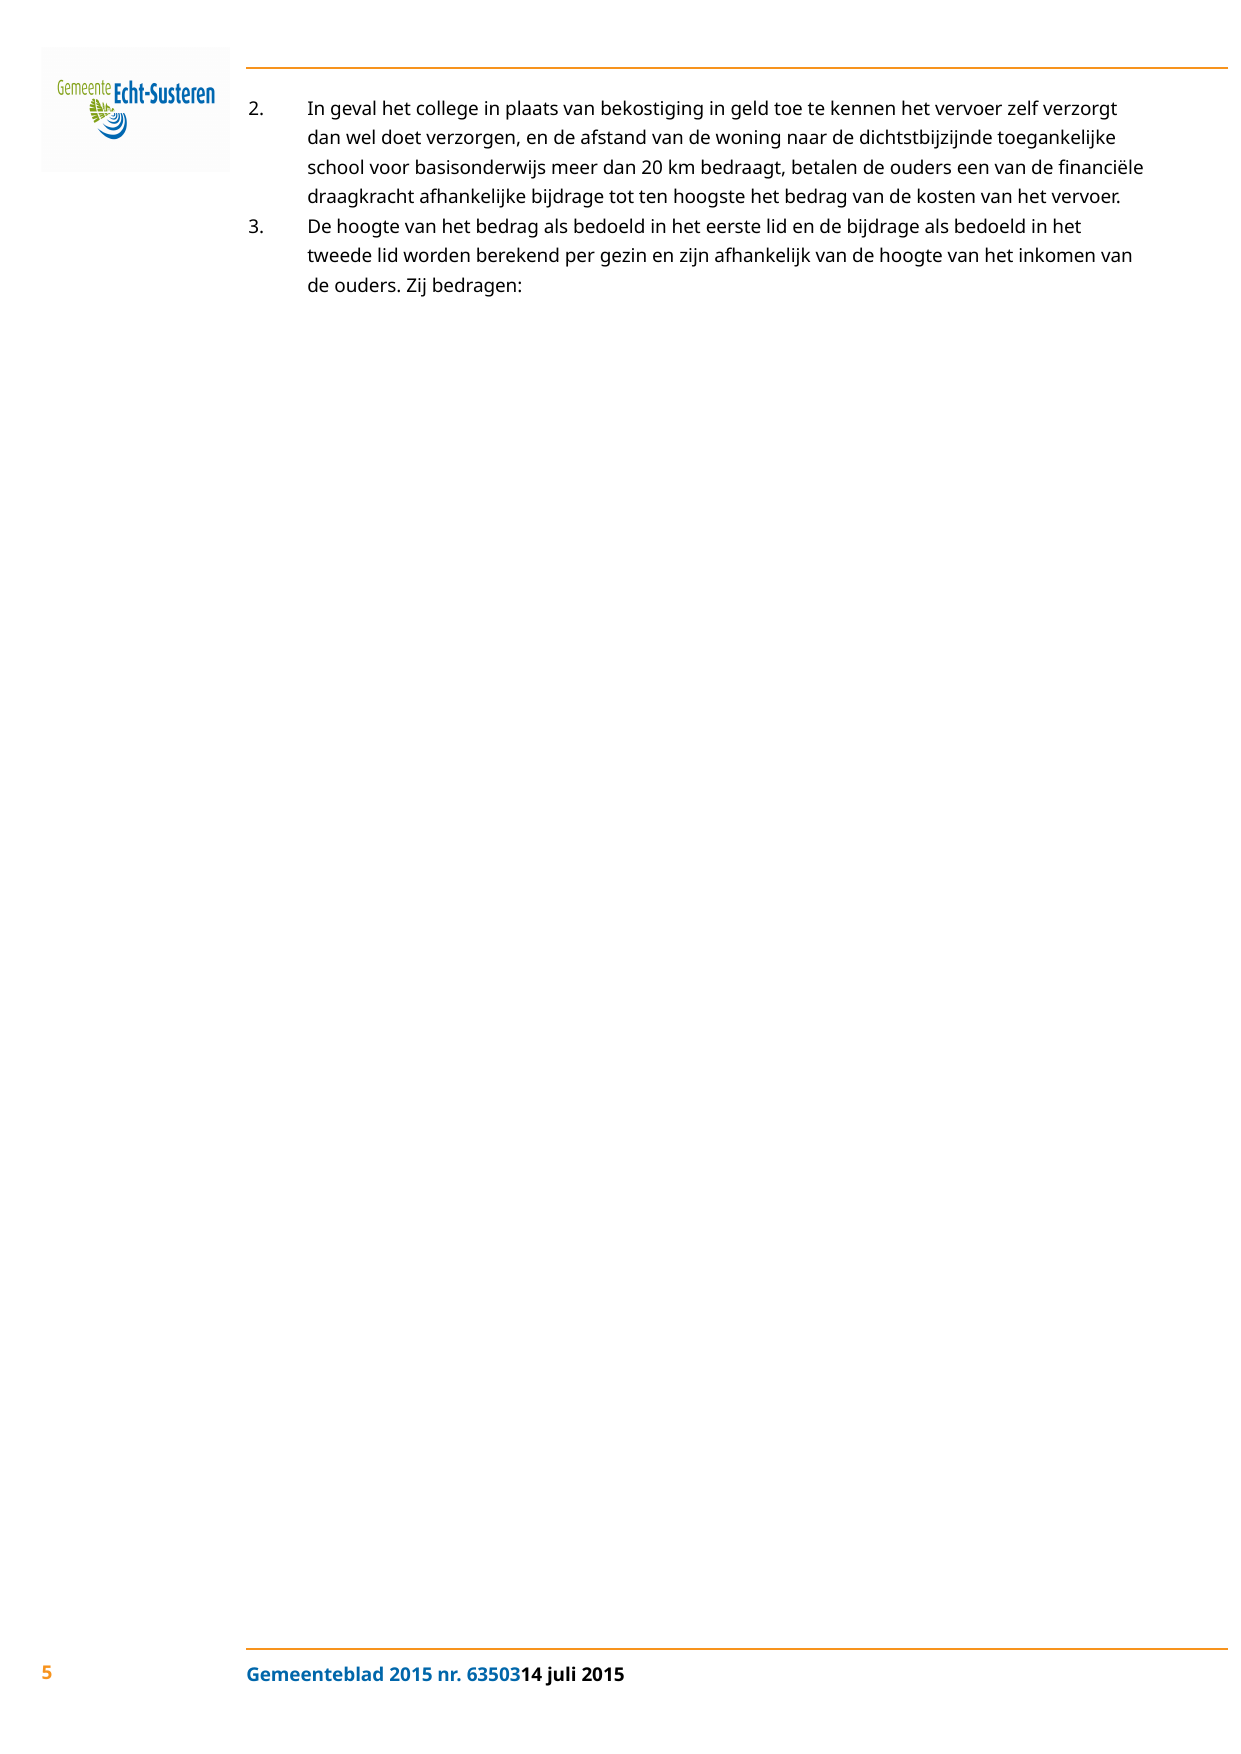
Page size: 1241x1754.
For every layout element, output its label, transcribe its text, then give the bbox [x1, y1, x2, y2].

list In geval het college in plaats van bekostiging in geld toe te kennen het vervoer zelf verzorgt dan wel doet verzorgen, en de afstand van de woning naar de dichtstbijzijnde toegankelijke school voor basisonderwijs meer dan 20 km bedraagt, betalen de ouders een van de financiële draagkracht afhankelijke bijdrage tot ten hoogste het bedrag van de kosten van het vervoer. [248, 95, 1152, 209]
picture [41, 47, 231, 172]
list De hoogte van het bedrag als bedoeld in het eerste lid en de bijdrage als bedoeld in het tweede lid worden berekend per gezin en zijn afhankelijk van de hoogte van het inkomen van de ouders. Zij bedragen: [248, 213, 1152, 298]
